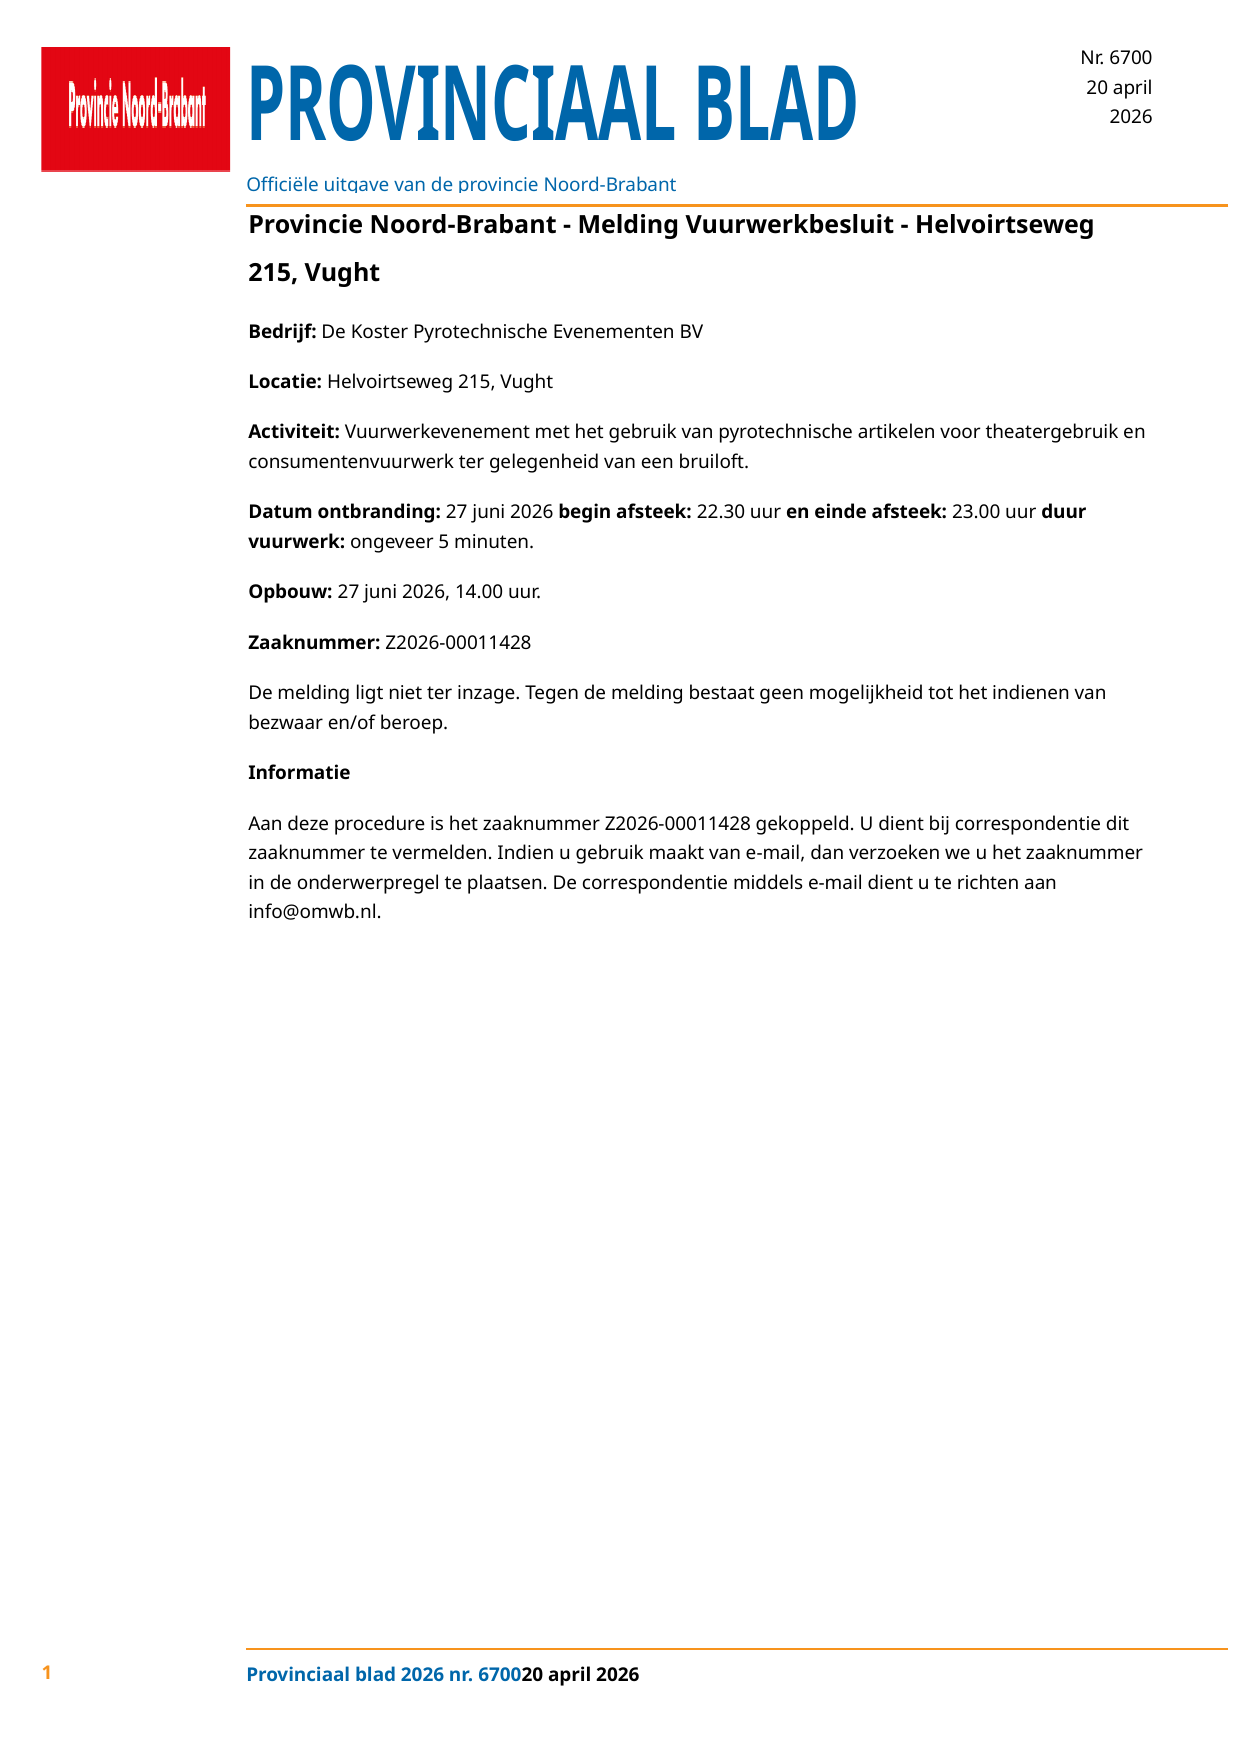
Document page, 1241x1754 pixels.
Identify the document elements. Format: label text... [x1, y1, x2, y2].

picture [41, 47, 231, 172]
text Datum ontbranding: 27 juni 2026 begin afsteek: 22.30 uur en einde afsteek: 23.00 uur duur vuurwerk: ongeveer 5 minuten. [248, 499, 1152, 554]
text Informatie [248, 759, 1152, 785]
text Zaaknummer: Z2026-00011428 [248, 629, 1152, 655]
text Locatie: Helvoirtseweg 215, Vught [248, 368, 1152, 394]
text Activiteit: Vuurwerkevenement met het gebruik van pyrotechnische artikelen voor theatergebruik en consumentenvuurwerk ter gelegenheid van een bruiloft. [248, 419, 1152, 474]
text Aan deze procedure is het zaaknummer Z2026-00011428 gekoppeld. U dient bij correspondentie dit zaaknummer te vermelden. Indien u gebruik maakt van e-mail, dan verzoeken we u het zaaknummer in de onderwerpregel te plaatsen. De correspondentie middels e-mail dient u te richten aan info@omwb.nl. [248, 810, 1152, 924]
text Opbouw: 27 juni 2026, 14.00 uur. [248, 579, 1152, 604]
text Provincie Noord-Brabant - Melding Vuurwerkbesluit - Helvoirtseweg 215, Vught [248, 207, 1152, 288]
text De melding ligt niet ter inzage. Tegen de melding bestaat geen mogelijkheid tot het indienen van bezwaar en/of beroep. [248, 679, 1152, 735]
text Bedrijf: De Koster Pyrotechnische Evenementen BV [248, 318, 1152, 344]
